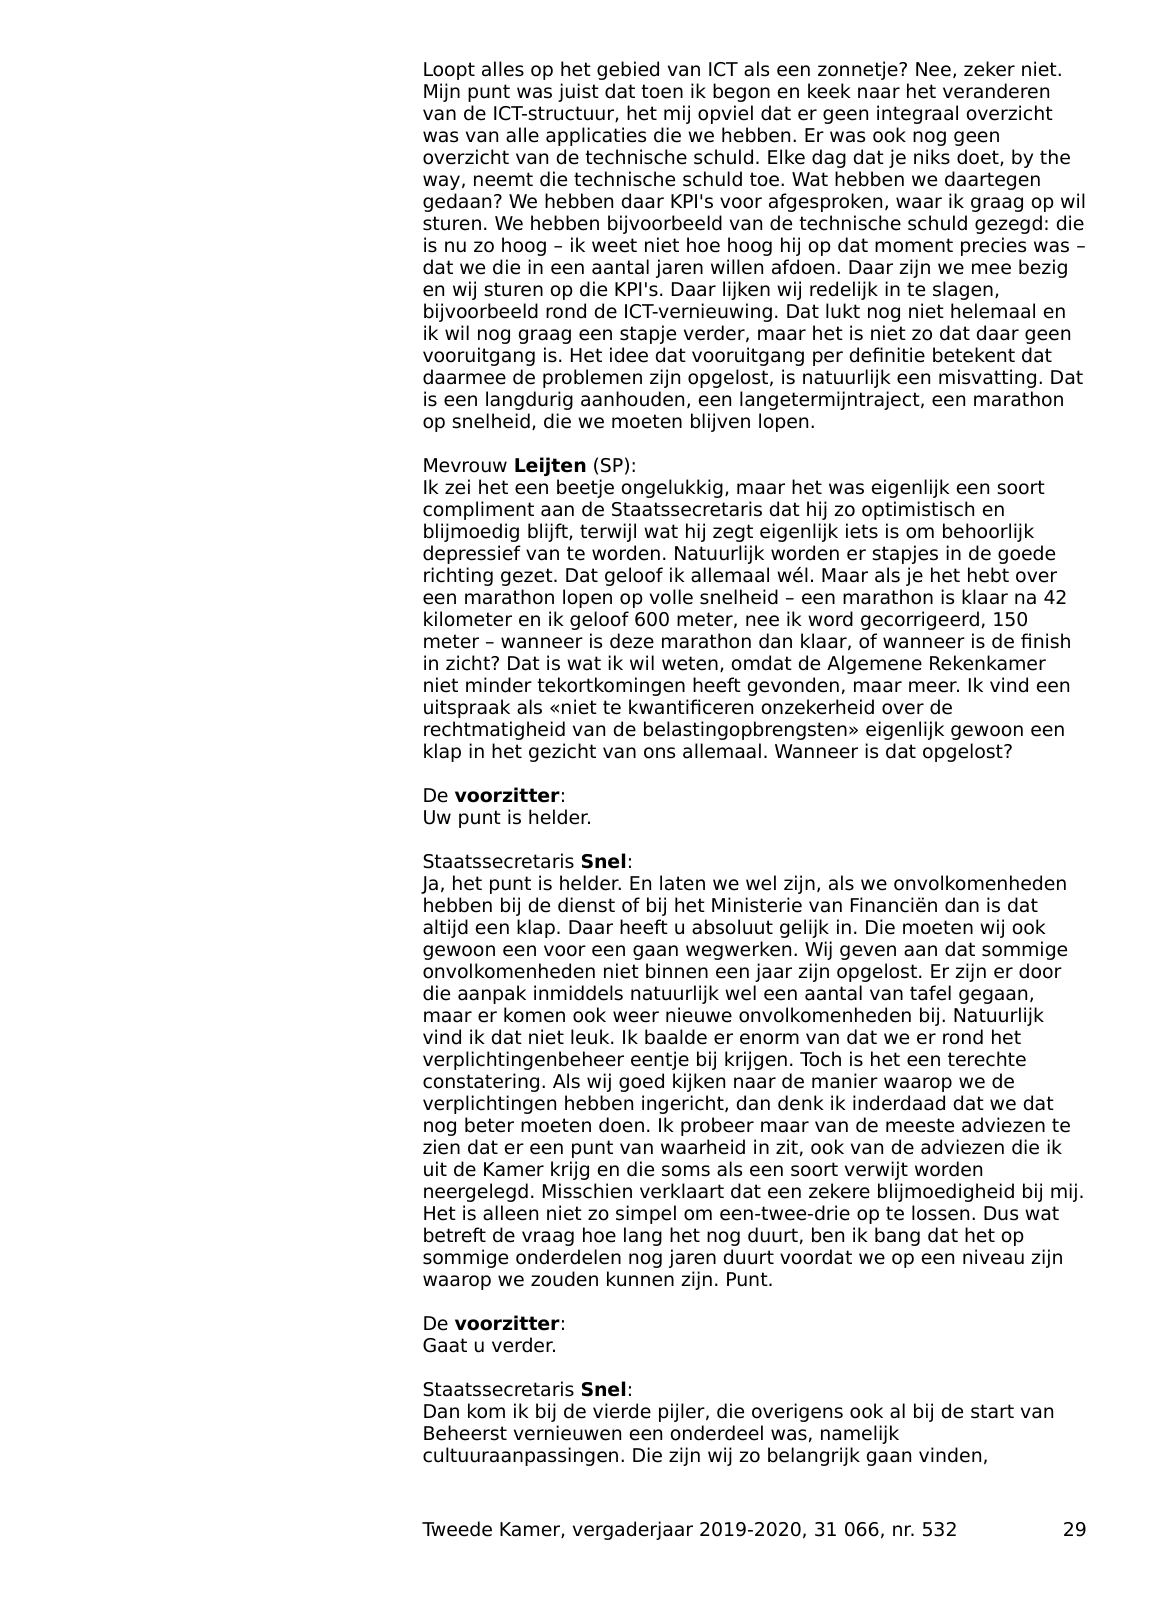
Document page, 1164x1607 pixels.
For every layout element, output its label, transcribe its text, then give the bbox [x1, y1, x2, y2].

text Ik zei het een beetje ongelukkig, maar het was eigenlijk een soort compliment aan de Staatssecretaris dat hij zo optimistisch en blijmoedig blijft, terwijl wat hij zegt eigenlijk iets is om behoorlijk depressief van te worden. Natuurlijk worden er stapjes in de goede richting gezet. Dat geloof ik allemaal wél. Maar als je het hebt over een marathon lopen op volle snelheid – een marathon is klaar na 42 kilometer en ik geloof 600 meter, nee ik word gecorrigeerd, 150 meter – wanneer is deze marathon dan klaar, of wanneer is de finish in zicht? Dat is wat ik wil weten, omdat de Algemene Rekenkamer niet minder tekortkomingen heeft gevonden, maar meer. Ik vind een uitspraak als «niet te kwantificeren onzekerheid over de rechtmatigheid van de belastingopbrengsten» eigenlijk gewoon een klap in het gezicht van ons allemaal. Wanneer is dat opgelost? [422, 477, 1087, 763]
text Uw punt is helder. [422, 807, 1087, 829]
text Loopt alles op het gebied van ICT als een zonnetje? Nee, zeker niet. Mijn punt was juist dat toen ik begon en keek naar het veranderen van de ICT-structuur, het mij opviel dat er geen integraal overzicht was van alle applicaties die we hebben. Er was ook nog geen overzicht van de technische schuld. Elke dag dat je niks doet, by the way, neemt die technische schuld toe. Wat hebben we daartegen gedaan? We hebben daar KPI's voor afgesproken, waar ik graag op wil sturen. We hebben bijvoorbeeld van de technische schuld gezegd: die is nu zo hoog – ik weet niet hoe hoog hij op dat moment precies was – dat we die in een aantal jaren willen afdoen. Daar zijn we mee bezig en wij sturen op die KPI's. Daar lijken wij redelijk in te slagen, bijvoorbeeld rond de ICT-vernieuwing. Dat lukt nog niet helemaal en ik wil nog graag een stapje verder, maar het is niet zo dat daar geen vooruitgang is. Het idee dat vooruitgang per definitie betekent dat daarmee de problemen zijn opgelost, is natuurlijk een misvatting. Dat is een langdurig aanhouden, een langetermijntraject, een marathon op snelheid, die we moeten blijven lopen. [422, 59, 1087, 433]
text Staatssecretaris Snel: [422, 851, 1087, 873]
text Mevrouw Leijten (SP): [422, 455, 1087, 477]
text Staatssecretaris Snel: [422, 1379, 1087, 1401]
text Dan kom ik bij de vierde pijler, die overigens ook al bij de start van Beheerst vernieuwen een onderdeel was, namelijk cultuuraanpassingen. Die zijn wij zo belangrijk gaan vinden, [422, 1401, 1087, 1467]
text Gaat u verder. [422, 1335, 1087, 1357]
text De voorzitter: [422, 785, 1087, 807]
text De voorzitter: [422, 1313, 1087, 1335]
text Ja, het punt is helder. En laten we wel zijn, als we onvolkomenheden hebben bij de dienst of bij het Ministerie van Financiën dan is dat altijd een klap. Daar heeft u absoluut gelijk in. Die moeten wij ook gewoon een voor een gaan wegwerken. Wij geven aan dat sommige onvolkomenheden niet binnen een jaar zijn opgelost. Er zijn er door die aanpak inmiddels natuurlijk wel een aantal van tafel gegaan, maar er komen ook weer nieuwe onvolkomenheden bij. Natuurlijk vind ik dat niet leuk. Ik baalde er enorm van dat we er rond het verplichtingenbeheer eentje bij krijgen. Toch is het een terechte constatering. Als wij goed kijken naar de manier waarop we de verplichtingen hebben ingericht, dan denk ik inderdaad dat we dat nog beter moeten doen. Ik probeer maar van de meeste adviezen te zien dat er een punt van waarheid in zit, ook van de adviezen die ik uit de Kamer krijg en die soms als een soort verwijt worden neergelegd. Misschien verklaart dat een zekere blijmoedigheid bij mij. Het is alleen niet zo simpel om een-twee-drie op te lossen. Dus wat betreft de vraag hoe lang het nog duurt, ben ik bang dat het op sommige onderdelen nog jaren duurt voordat we op een niveau zijn waarop we zouden kunnen zijn. Punt. [422, 873, 1087, 1291]
